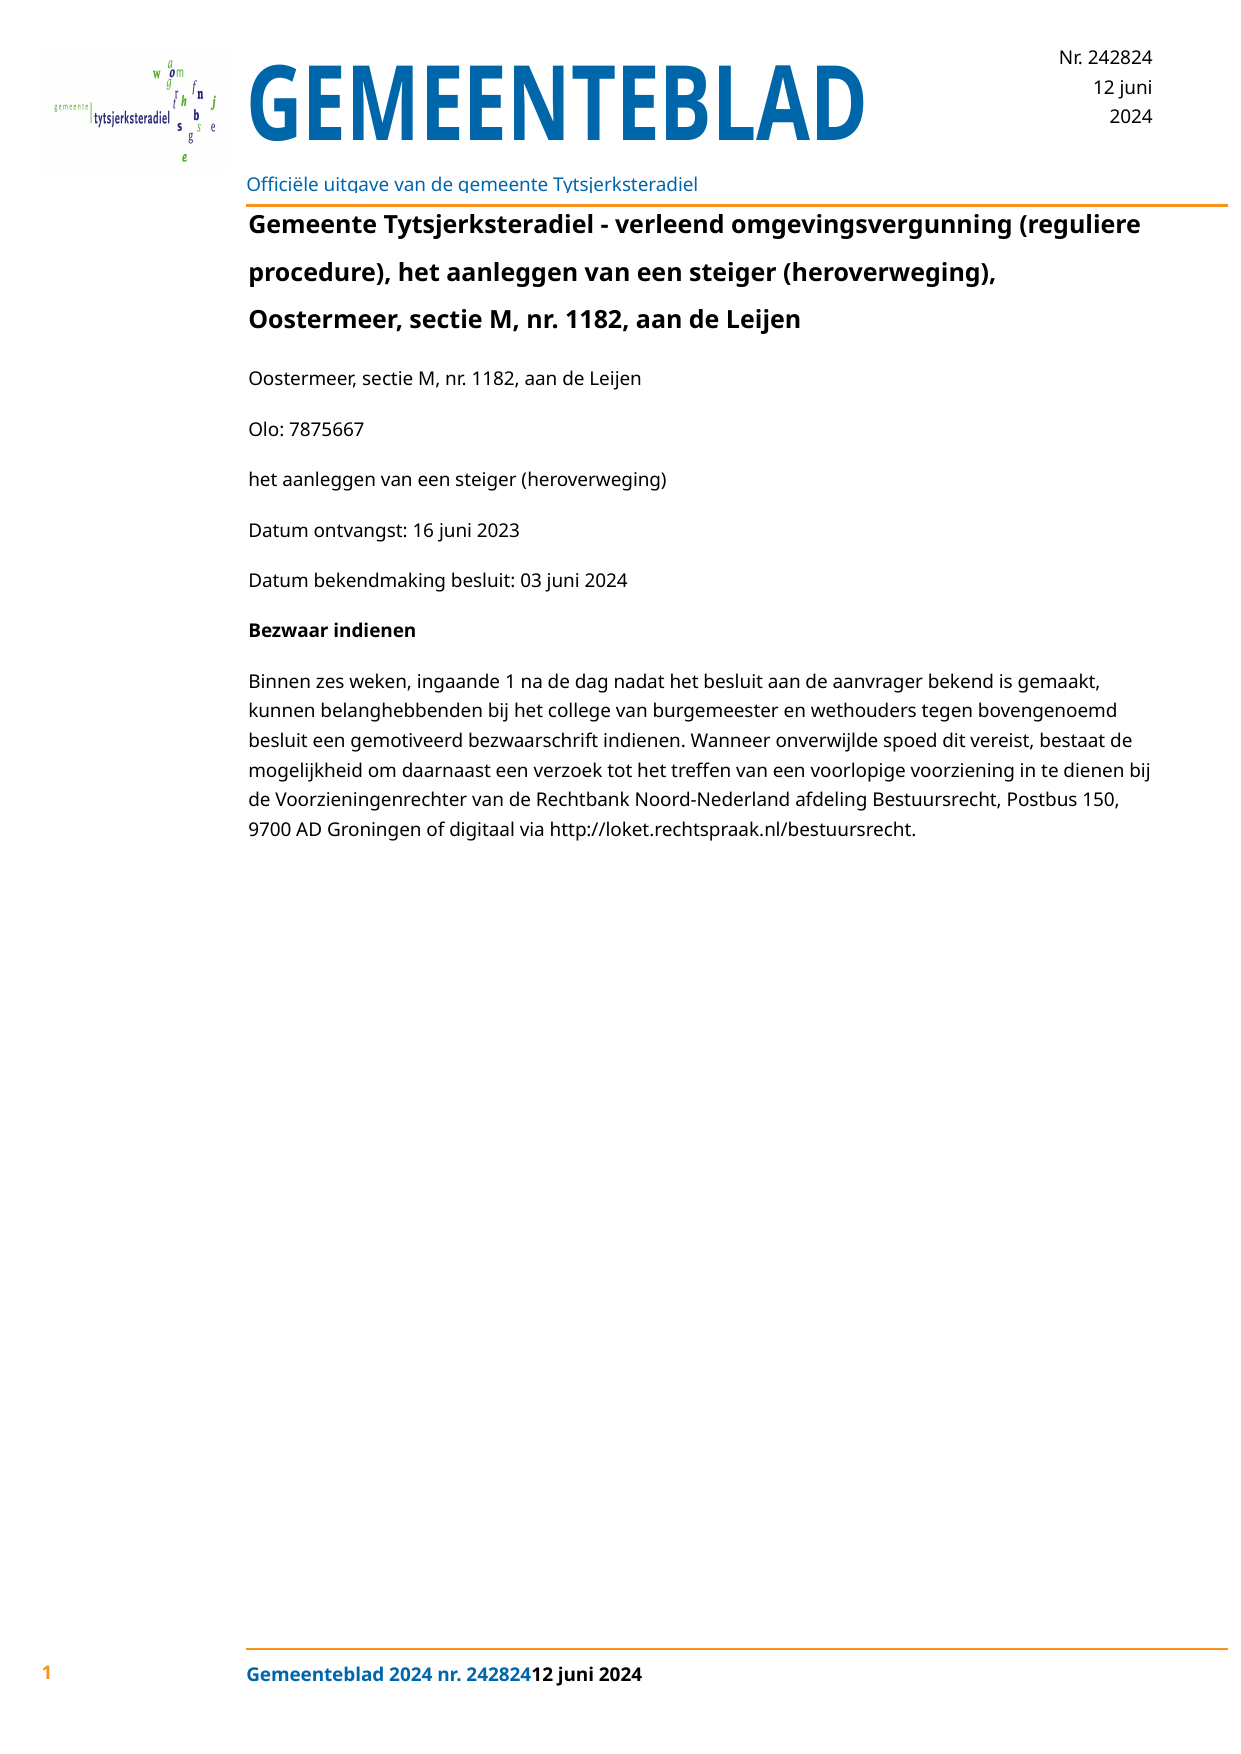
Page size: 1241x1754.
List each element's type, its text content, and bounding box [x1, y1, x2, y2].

text Bezwaar indienen [248, 618, 1152, 643]
text Binnen zes weken, ingaande 1 na de dag nadat het besluit aan de aanvrager bekend is gemaakt, kunnen belanghebbenden bij het college van burgemeester en wethouders tegen bovengenoemd besluit een gemotiveerd bezwaarschrift indienen. Wanneer onverwijlde spoed dit vereist, bestaat de mogelijkheid om daarnaast een verzoek tot het treffen van een voorlopige voorziening in te dienen bij de Voorzieningenrechter van de Rechtbank Noord-Nederland afdeling Bestuursrecht, Postbus 150, 9700 AD Groningen of digitaal via http://loket.rechtspraak.nl/bestuursrecht. [248, 668, 1152, 842]
text Datum bekendmaking besluit: 03 juni 2024 [248, 567, 1152, 593]
text Gemeente Tytsjerksteradiel - verleend omgevingsvergunning (reguliere procedure), het aanleggen van een steiger (heroverweging), Oostermeer, sectie M, nr. 1182, aan de Leijen [248, 207, 1152, 336]
picture [41, 47, 231, 172]
text het aanleggen van een steiger (heroverweging) [248, 466, 1152, 492]
text Olo: 7875667 [248, 416, 1152, 442]
text Datum ontvangst: 16 juni 2023 [248, 517, 1152, 542]
text Oostermeer, sectie M, nr. 1182, aan de Leijen [248, 366, 1152, 391]
